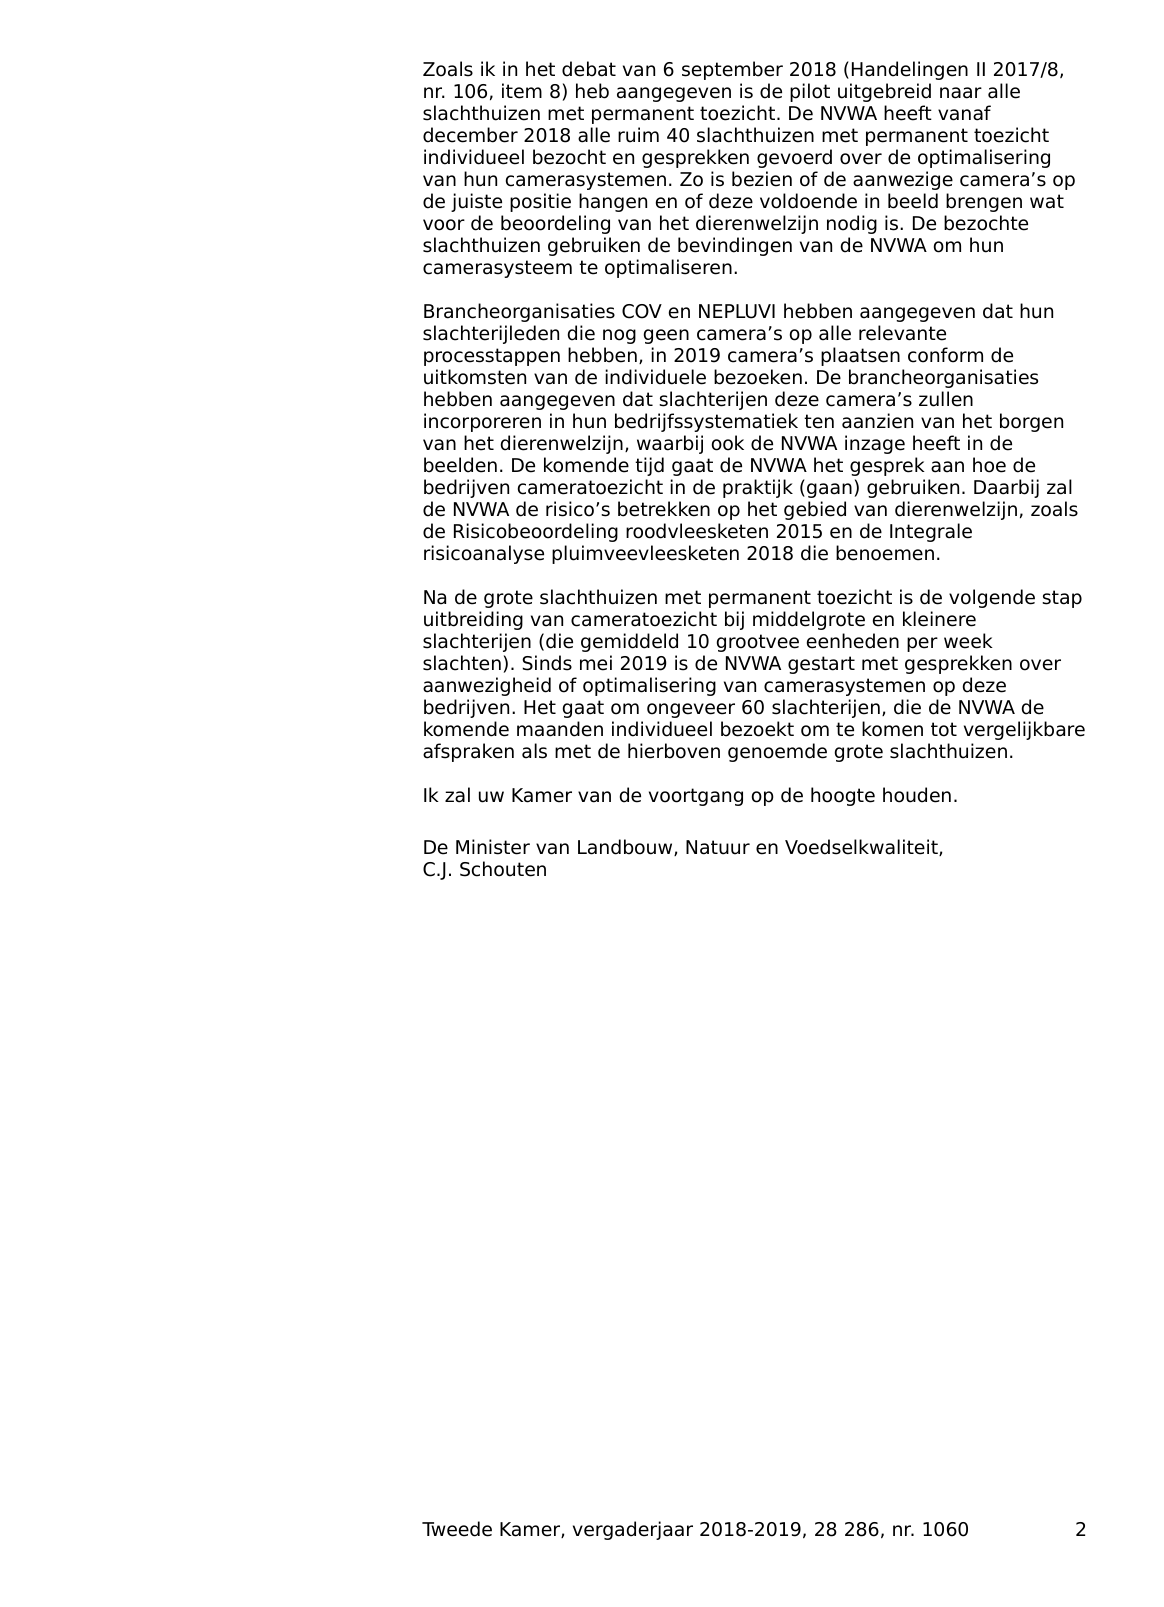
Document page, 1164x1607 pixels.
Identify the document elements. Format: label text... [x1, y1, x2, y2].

text Zoals ik in het debat van 6 september 2018 (Handelingen II 2017/8, nr. 106, item 8) heb aangegeven is de pilot uitgebreid naar alle slachthuizen met permanent toezicht. De NVWA heeft vanaf december 2018 alle ruim 40 slachthuizen met permanent toezicht individueel bezocht en gesprekken gevoerd over de optimalisering van hun camerasystemen. Zo is bezien of de aanwezige camera’s op de juiste positie hangen en of deze voldoende in beeld brengen wat voor de beoordeling van het dierenwelzijn nodig is. De bezochte slachthuizen gebruiken de bevindingen van de NVWA om hun camerasysteem te optimaliseren. [422, 59, 1087, 279]
text De Minister van Landbouw, Natuur en Voedselkwaliteit, C.J. Schouten [422, 837, 1087, 881]
text Brancheorganisaties COV en NEPLUVI hebben aangegeven dat hun slachterijleden die nog geen camera’s op alle relevante processtappen hebben, in 2019 camera’s plaatsen conform de uitkomsten van de individuele bezoeken. De brancheorganisaties hebben aangegeven dat slachterijen deze camera’s zullen incorporeren in hun bedrijfssystematiek ten aanzien van het borgen van het dierenwelzijn, waarbij ook de NVWA inzage heeft in de beelden. De komende tijd gaat de NVWA het gesprek aan hoe de bedrijven cameratoezicht in de praktijk (gaan) gebruiken. Daarbij zal de NVWA de risico’s betrekken op het gebied van dierenwelzijn, zoals de Risicobeoordeling roodvleesketen 2015 en de Integrale risicoanalyse pluimveevleesketen 2018 die benoemen. [422, 301, 1087, 565]
text Na de grote slachthuizen met permanent toezicht is de volgende stap uitbreiding van cameratoezicht bij middelgrote en kleinere slachterijen (die gemiddeld 10 grootvee eenheden per week slachten). Sinds mei 2019 is de NVWA gestart met gesprekken over aanwezigheid of optimalisering van camerasystemen op deze bedrijven. Het gaat om ongeveer 60 slachterijen, die de NVWA de komende maanden individueel bezoekt om te komen tot vergelijkbare afspraken als met de hierboven genoemde grote slachthuizen. [422, 587, 1087, 763]
text Ik zal uw Kamer van de voortgang op de hoogte houden. [422, 785, 1087, 807]
